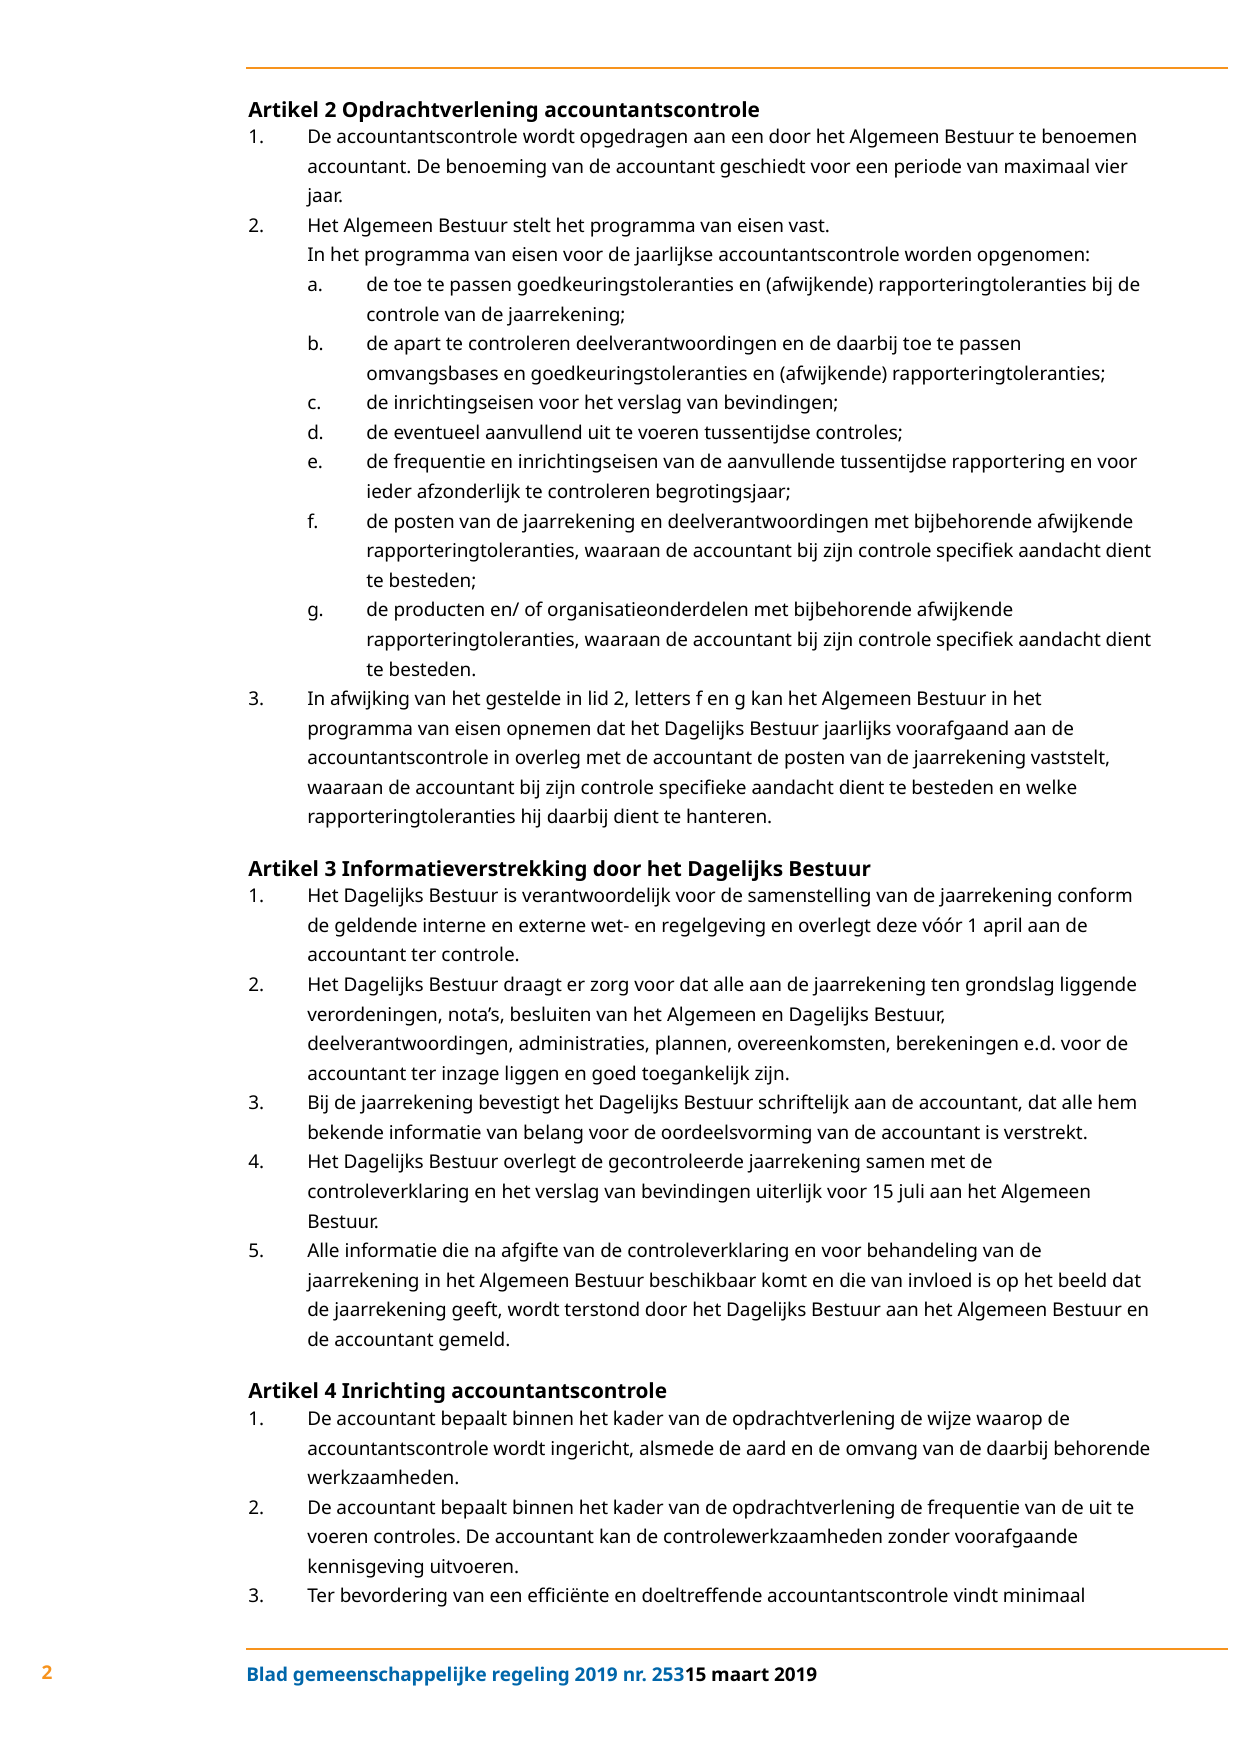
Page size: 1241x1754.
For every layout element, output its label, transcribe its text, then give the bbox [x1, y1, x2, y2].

text Artikel 3 Informatieverstrekking door het Dagelijks Bestuur [248, 854, 1152, 882]
picture [41, 47, 231, 172]
list De accountant bepaalt binnen het kader van de opdrachtverlening de wijze waarop de accountantscontrole wordt ingericht, alsmede de aard en de omvang van de daarbij behorende werkzaamheden. [248, 1405, 1152, 1490]
list In het programma van eisen voor de jaarlijkse accountantscontrole worden opgenomen: [248, 242, 1152, 267]
list de inrichtingseisen voor het verslag van bevindingen; [307, 389, 1152, 415]
list In afwijking van het gestelde in lid 2, letters f en g kan het Algemeen Bestuur in het programma van eisen opnemen dat het Dagelijks Bestuur jaarlijks voorafgaand aan de accountantscontrole in overleg met de accountant de posten van de jaarrekening vaststelt, waaraan de accountant bij zijn controle specifieke aandacht dient te besteden en welke rapporteringtoleranties hij daarbij dient te hanteren. [248, 685, 1152, 829]
list De accountant bepaalt binnen het kader van de opdrachtverlening de frequentie van de uit te voeren controles. De accountant kan de controlewerkzaamheden zonder voorafgaande kennisgeving uitvoeren. [248, 1494, 1152, 1579]
list Het Dagelijks Bestuur overlegt de gecontroleerde jaarrekening samen met de controleverklaring en het verslag van bevindingen uiterlijk voor 15 juli aan het Algemeen Bestuur. [248, 1149, 1152, 1234]
list de toe te passen goedkeuringstoleranties en (afwijkende) rapporteringtoleranties bij de controle van de jaarrekening; [307, 271, 1152, 326]
list De accountantscontrole wordt opgedragen aan een door het Algemeen Bestuur te benoemen accountant. De benoeming van de accountant geschiedt voor een periode van maximaal vier jaar. [248, 123, 1152, 208]
list de frequentie en inrichtingseisen van de aanvullende tussentijdse rapportering en voor ieder afzonderlijk te controleren begrotingsjaar; [307, 449, 1152, 504]
list de posten van de jaarrekening en deelverantwoordingen met bijbehorende afwijkende rapporteringtoleranties, waaraan de accountant bij zijn controle specifiek aandacht dient te besteden; [307, 508, 1152, 593]
list de producten en/ of organisatieonderdelen met bijbehorende afwijkende rapporteringtoleranties, waaraan de accountant bij zijn controle specifiek aandacht dient te besteden. [307, 597, 1152, 681]
list de eventueel aanvullend uit te voeren tussentijdse controles; [307, 419, 1152, 445]
text Artikel 4 Inrichting accountantscontrole [248, 1377, 1152, 1405]
list Alle informatie die na afgifte van de controleverklaring en voor behandeling van de jaarrekening in het Algemeen Bestuur beschikbaar komt en die van invloed is op het beeld dat de jaarrekening geeft, wordt terstond door het Dagelijks Bestuur aan het Algemeen Bestuur en de accountant gemeld. [248, 1237, 1152, 1352]
list de apart te controleren deelverantwoordingen en de daarbij toe te passen omvangsbases en goedkeuringstoleranties en (afwijkende) rapporteringtoleranties; [307, 330, 1152, 386]
list Bij de jaarrekening bevestigt het Dagelijks Bestuur schriftelijk aan de accountant, dat alle hem bekende informatie van belang voor de oordeelsvorming van de accountant is verstrekt. [248, 1089, 1152, 1145]
list Ter bevordering van een efficiënte en doeltreffende accountantscontrole vindt minimaal [248, 1583, 1152, 1608]
list Het Algemeen Bestuur stelt het programma van eisen vast. [248, 212, 1152, 238]
list Het Dagelijks Bestuur draagt er zorg voor dat alle aan de jaarrekening ten grondslag liggende verordeningen, nota’s, besluiten van het Algemeen en Dagelijks Bestuur, deelverantwoordingen, administraties, plannen, overeenkomsten, berekeningen e.d. voor de accountant ter inzage liggen en goed toegankelijk zijn. [248, 971, 1152, 1086]
list Het Dagelijks Bestuur is verantwoordelijk voor de samenstelling van de jaarrekening conform de geldende interne en externe wet- en regelgeving en overlegt deze vóór 1 april aan de accountant ter controle. [248, 882, 1152, 967]
text Artikel 2 Opdrachtverlening accountantscontrole [248, 95, 1152, 123]
